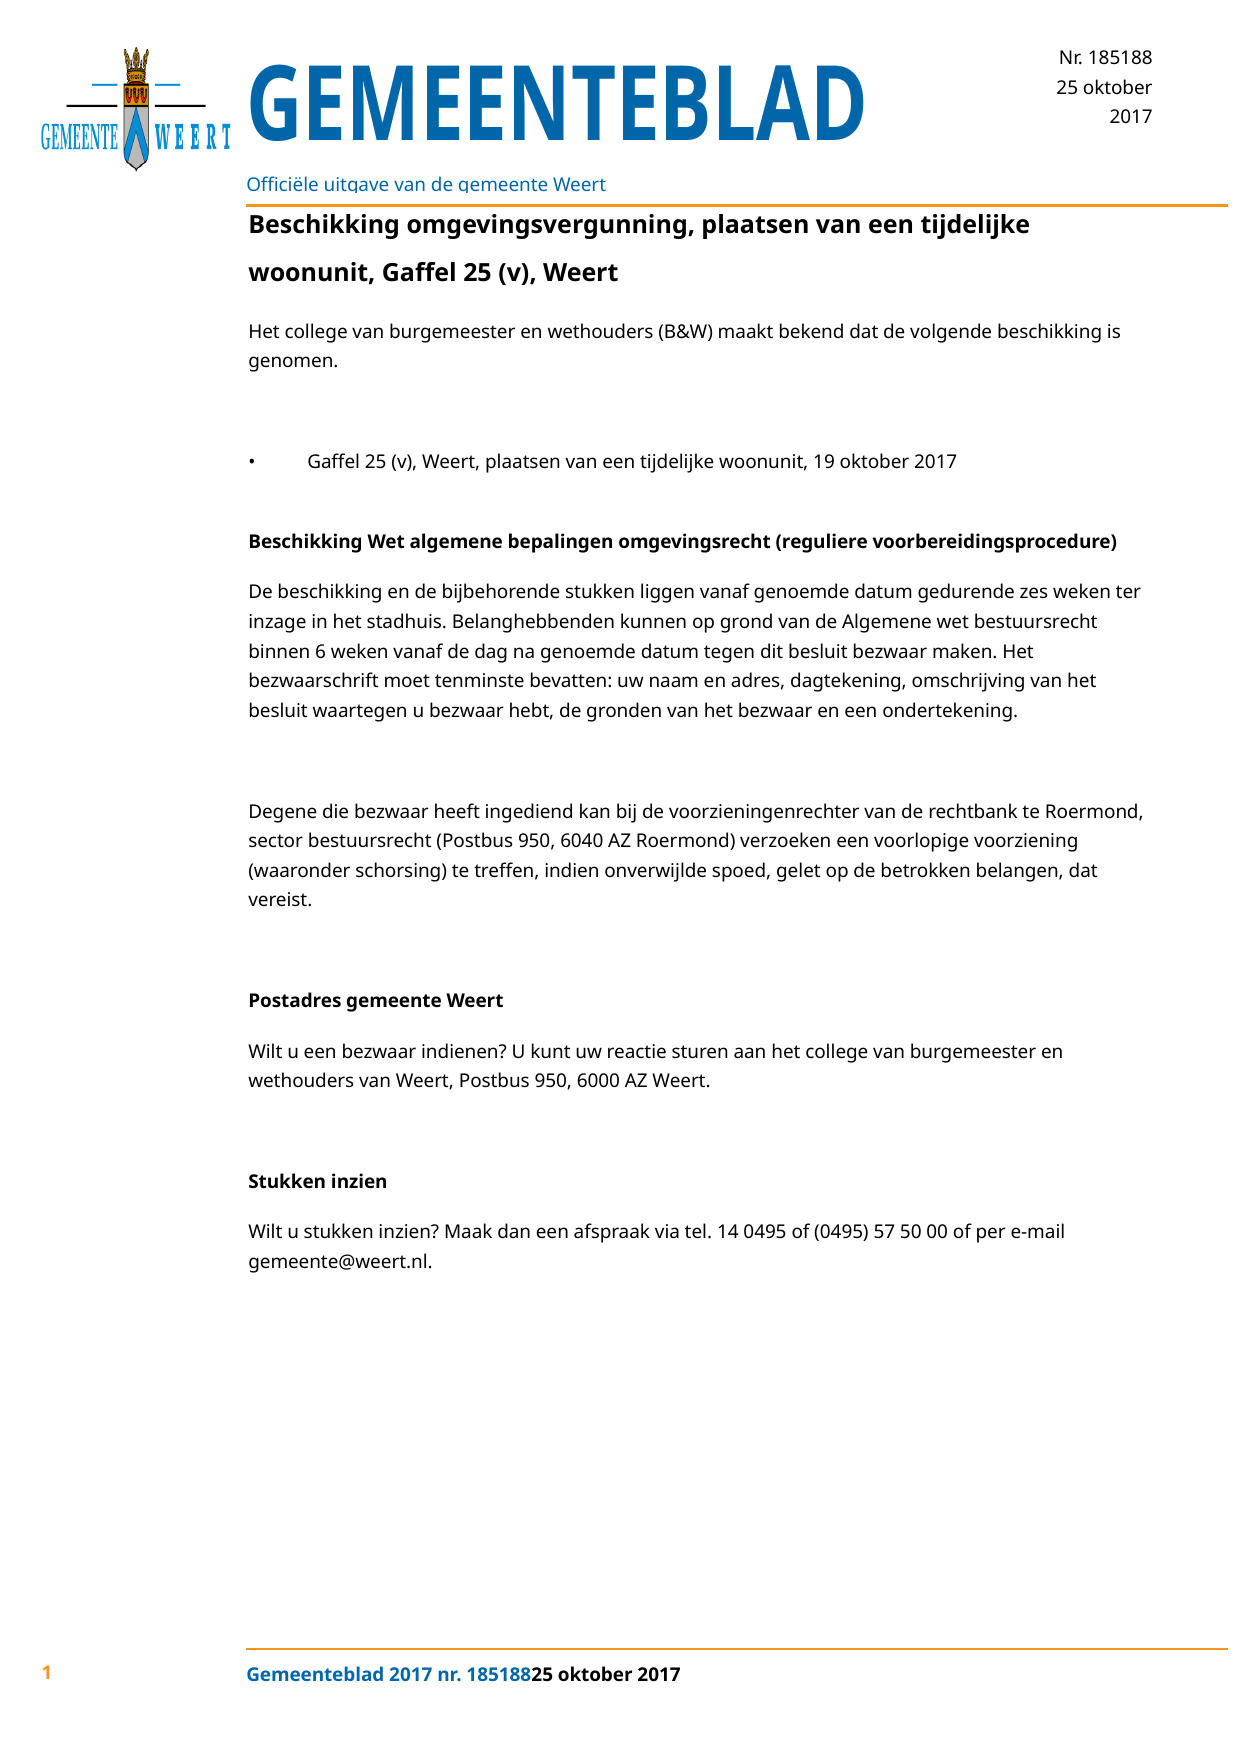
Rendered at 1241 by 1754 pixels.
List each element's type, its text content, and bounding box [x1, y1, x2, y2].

text Degene die bezwaar heeft ingediend kan bij de voorzieningenrechter van de rechtbank te Roermond, sector bestuursrecht (Postbus 950, 6040 AZ Roermond) verzoeken een voorlopige voorziening (waaronder schorsing) te treffen, indien onverwijlde spoed, gelet op de betrokken belangen, dat vereist. [248, 798, 1152, 912]
text Beschikking omgevingsvergunning, plaatsen van een tijdelijke woonunit, Gaffel 25 (v), Weert [248, 207, 1152, 288]
text Het college van burgemeester en wethouders (B&W) maakt bekend dat de volgende beschikking is genomen. [248, 318, 1152, 373]
picture [41, 47, 231, 172]
text Wilt u stukken inzien? Maak dan een afspraak via tel. 14 0495 of (0495) 57 50 00 of per e-mail gemeente@weert.nl. [248, 1219, 1152, 1274]
text Wilt u een bezwaar indienen? U kunt uw reactie sturen aan het college van burgemeester en wethouders van Weert, Postbus 950, 6000 AZ Weert. [248, 1038, 1152, 1093]
text Stukken inzien [248, 1168, 1152, 1194]
list Gaffel 25 (v), Weert, plaatsen van een tijdelijke woonunit, 19 oktober 2017 [248, 448, 1152, 474]
text Postadres gemeente Weert [248, 987, 1152, 1013]
text De beschikking en de bijbehorende stukken liggen vanaf genoemde datum gedurende zes weken ter inzage in het stadhuis. Belanghebbenden kunnen op grond van de Algemene wet bestuursrecht binnen 6 weken vanaf de dag na genoemde datum tegen dit besluit bezwaar maken. Het bezwaarschrift moet tenminste bevatten: uw naam en adres, dagtekening, omschrijving van het besluit waartegen u bezwaar hebt, de gronden van het bezwaar en een ondertekening. [248, 579, 1152, 723]
text Beschikking Wet algemene bepalingen omgevingsrecht (reguliere voorbereidingsprocedure) [248, 528, 1152, 554]
